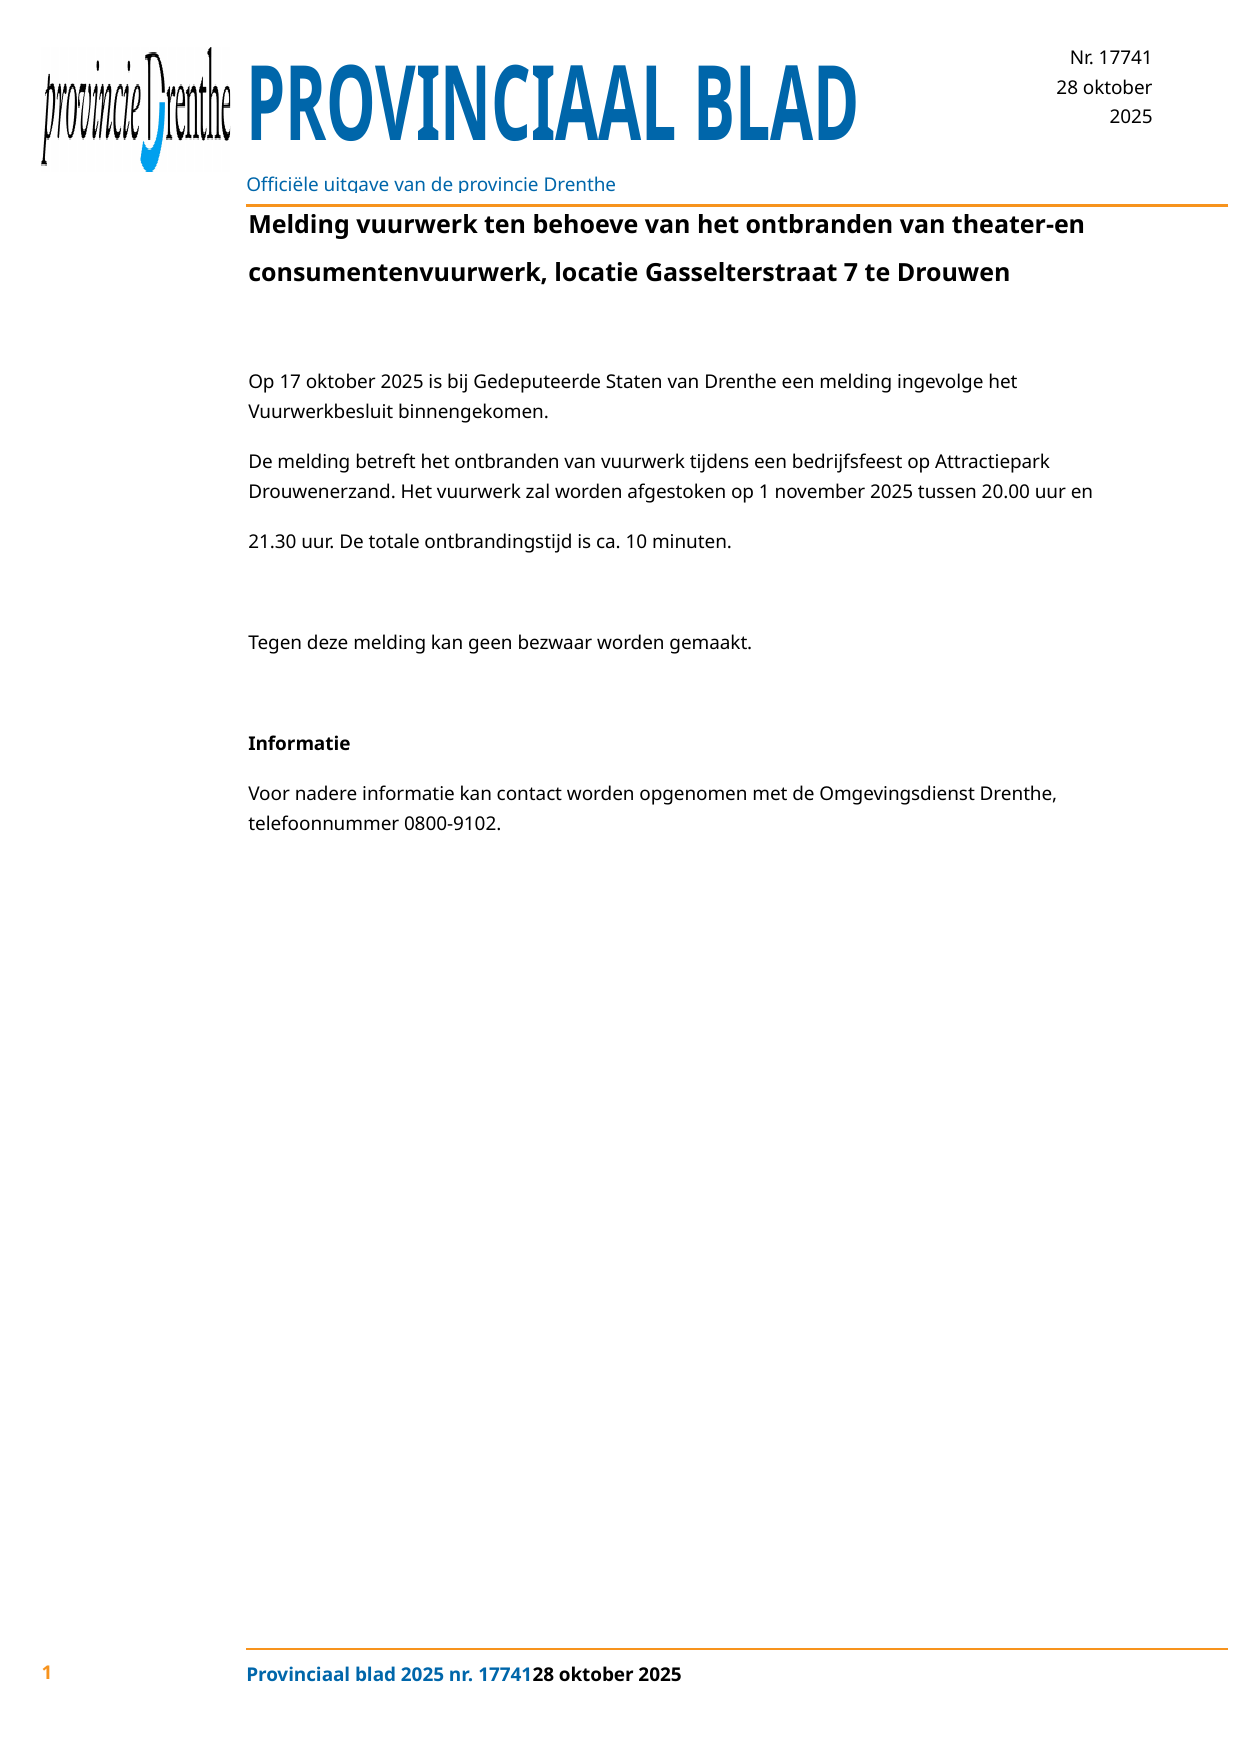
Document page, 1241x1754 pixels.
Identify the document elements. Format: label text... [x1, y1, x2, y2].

picture [41, 47, 231, 172]
text Informatie [248, 730, 1152, 756]
text 21.30 uur. De totale ontbrandingstijd is ca. 10 minuten. [248, 528, 1152, 554]
text Voor nadere informatie kan contact worden opgenomen met de Omgevingsdienst Drenthe, telefoonnummer 0800-9102. [248, 780, 1152, 836]
text Op 17 oktober 2025 is bij Gedeputeerde Staten van Drenthe een melding ingevolge het Vuurwerkbesluit binnengekomen. [248, 368, 1152, 424]
text Melding vuurwerk ten behoeve van het ontbranden van theater-en consumentenvuurwerk, locatie Gasselterstraat 7 te Drouwen [248, 207, 1152, 288]
text De melding betreft het ontbranden van vuurwerk tijdens een bedrijfsfeest op Attractiepark Drouwenerzand. Het vuurwerk zal worden afgestoken op 1 november 2025 tussen 20.00 uur en [248, 448, 1152, 504]
text Tegen deze melding kan geen bezwaar worden gemaakt. [248, 629, 1152, 655]
